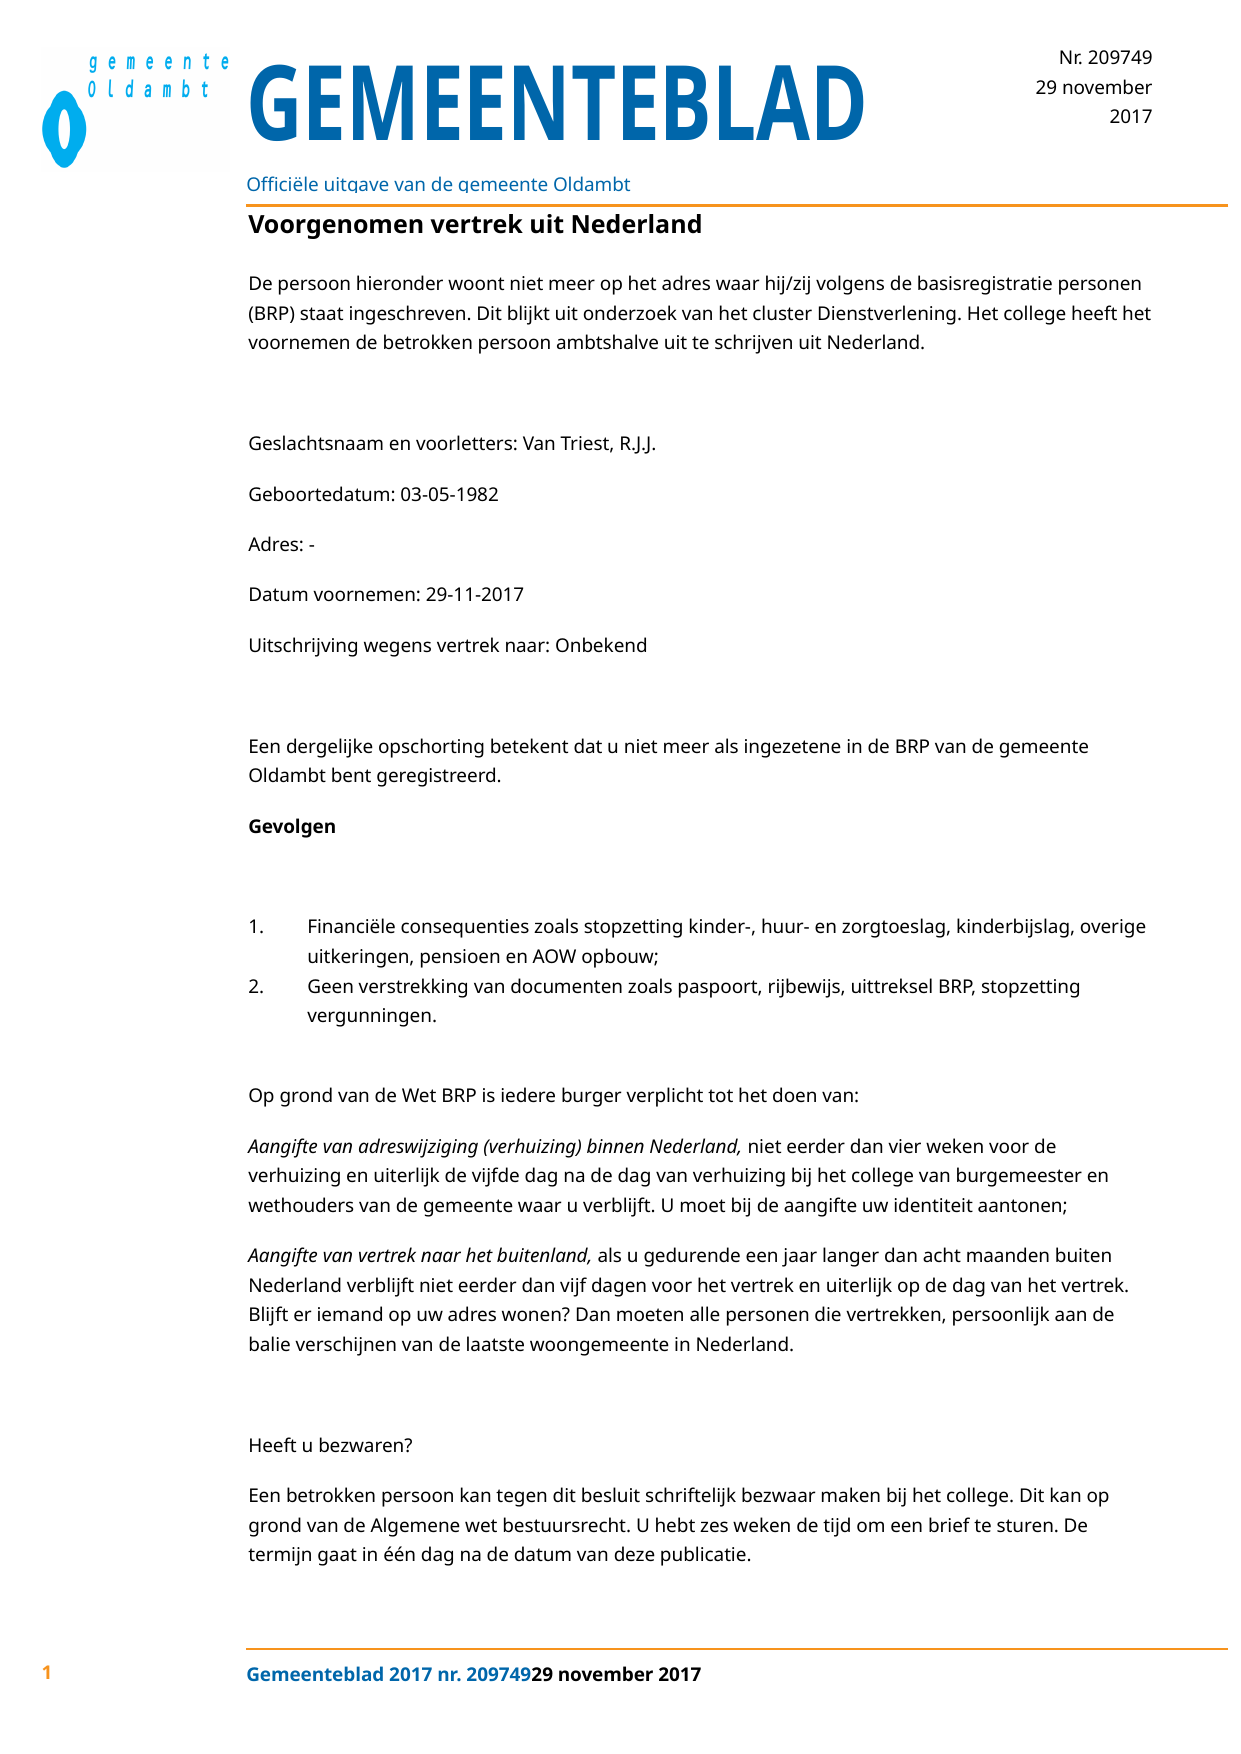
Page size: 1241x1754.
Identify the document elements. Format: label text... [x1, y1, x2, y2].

text Datum voornemen: 29-11-2017 [248, 582, 1152, 607]
list Financiële consequenties zoals stopzetting kinder-, huur- en zorgtoeslag, kinderbijslag, overige uitkeringen, pensioen en AOW opbouw; [248, 914, 1152, 969]
text Op grond van de Wet BRP is iedere burger verplicht tot het doen van: [248, 1082, 1152, 1108]
text Adres: - [248, 531, 1152, 557]
text Heeft u bezwaren? [248, 1432, 1152, 1458]
text Een betrokken persoon kan tegen dit besluit schriftelijk bezwaar maken bij het college. Dit kan op grond van de Algemene wet bestuursrecht. U hebt zes weken de tijd om een brief te sturen. De termijn gaat in één dag na de datum van deze publicatie. [248, 1482, 1152, 1567]
text Uitschrijving wegens vertrek naar: Onbekend [248, 632, 1152, 658]
picture [41, 47, 231, 172]
text Aangifte van adreswijziging (verhuizing) binnen Nederland, niet eerder dan vier weken voor de verhuizing en uiterlijk de vijfde dag na de dag van verhuizing bij het college van burgemeester en wethouders van de gemeente waar u verblijft. U moet bij de aangifte uw identiteit aantonen; [248, 1133, 1152, 1218]
text Gevolgen [248, 813, 1152, 838]
text Geslachtsnaam en voorletters: Van Triest, R.J.J. [248, 430, 1152, 456]
text Geboortedatum: 03-05-1982 [248, 481, 1152, 506]
text De persoon hieronder woont niet meer op het adres waar hij/zij volgens de basisregistratie personen (BRP) staat ingeschreven. Dit blijkt uit onderzoek van het cluster Dienstverlening. Het college heeft het voornemen de betrokken persoon ambtshalve uit te schrijven uit Nederland. [248, 270, 1152, 355]
text Aangifte van vertrek naar het buitenland, als u gedurende een jaar langer dan acht maanden buiten Nederland verblijft niet eerder dan vijf dagen voor het vertrek en uiterlijk op de dag van het vertrek. Blijft er iemand op uw adres wonen? Dan moeten alle personen die vertrekken, persoonlijk aan de balie verschijnen van de laatste woongemeente in Nederland. [248, 1242, 1152, 1357]
text Een dergelijke opschorting betekent dat u niet meer als ingezetene in de BRP van de gemeente Oldambt bent geregistreerd. [248, 733, 1152, 788]
text Voorgenomen vertrek uit Nederland [248, 207, 1152, 241]
list Geen verstrekking van documenten zoals paspoort, rijbewijs, uittreksel BRP, stopzetting vergunningen. [248, 973, 1152, 1028]
